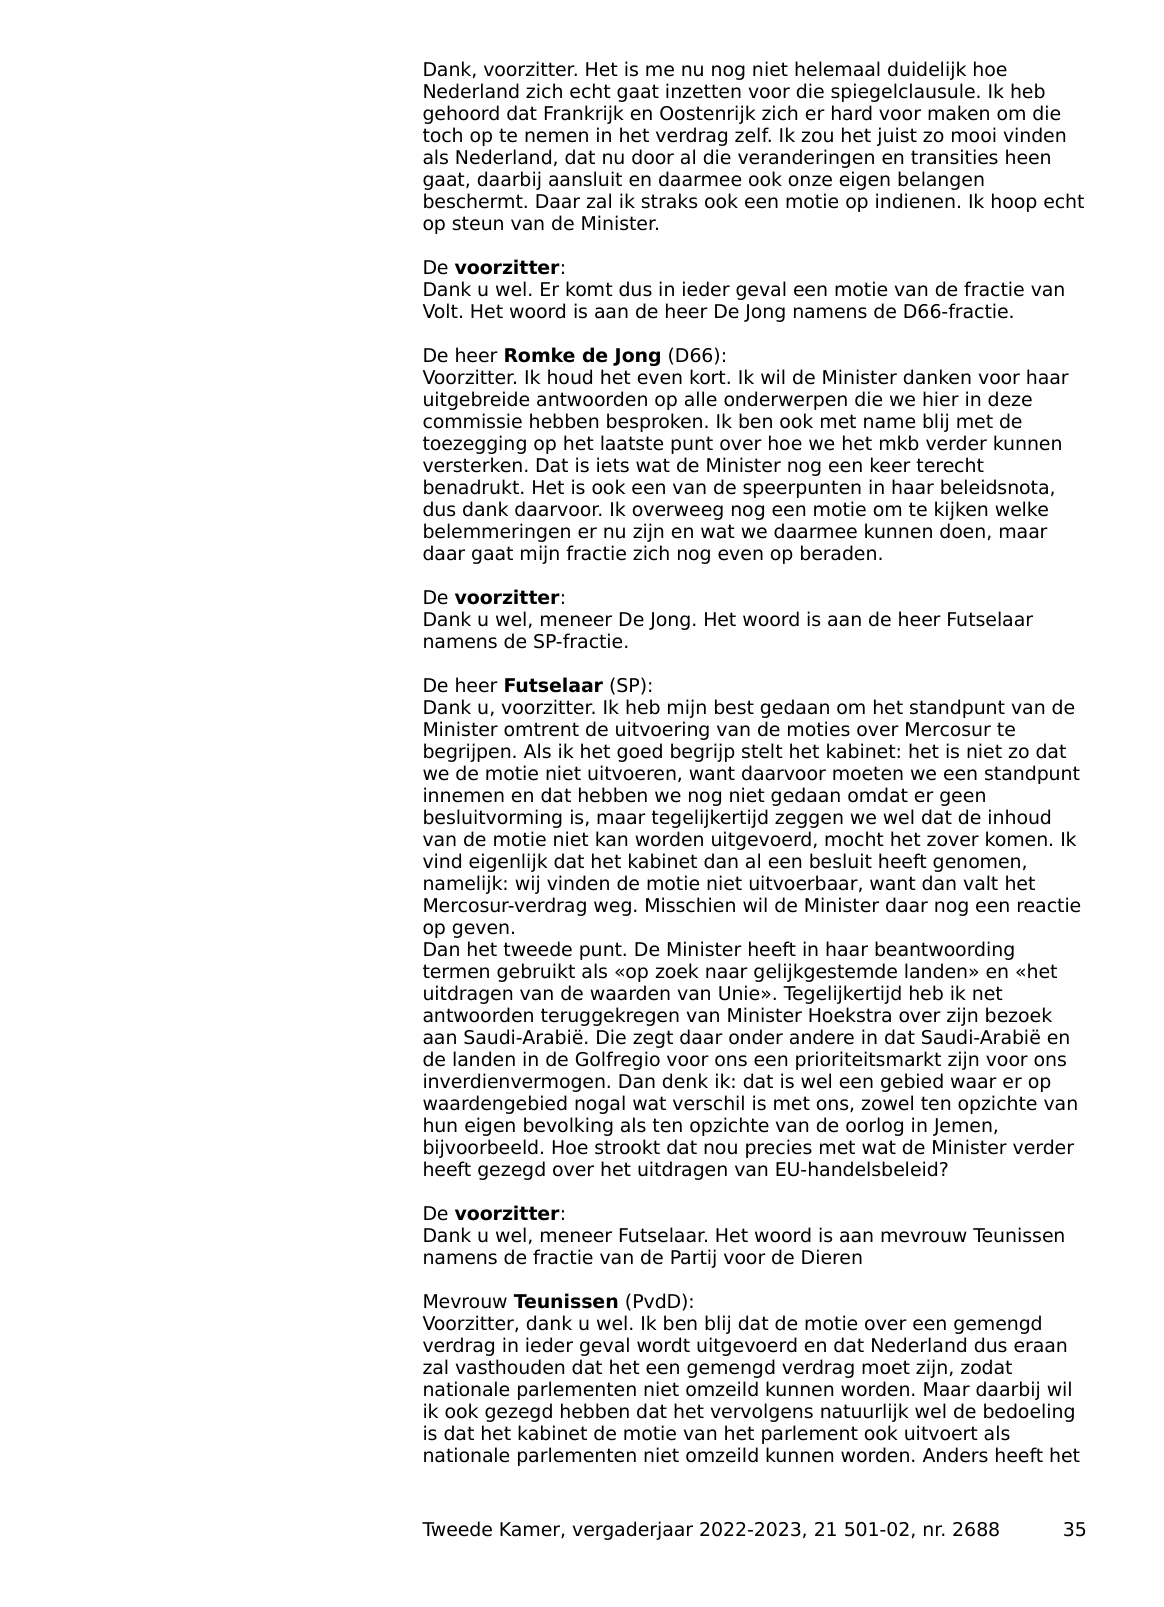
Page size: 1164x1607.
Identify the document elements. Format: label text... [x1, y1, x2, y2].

text Mevrouw Teunissen (PvdD): [422, 1291, 1087, 1313]
text De voorzitter: [422, 587, 1087, 609]
text Dank u wel, meneer De Jong. Het woord is aan de heer Futselaar namens de SP-fractie. [422, 609, 1087, 653]
text Dank u, voorzitter. Ik heb mijn best gedaan om het standpunt van de Minister omtrent de uitvoering van de moties over Mercosur te begrijpen. Als ik het goed begrijp stelt het kabinet: het is niet zo dat we de motie niet uitvoeren, want daarvoor moeten we een standpunt innemen en dat hebben we nog niet gedaan omdat er geen besluitvorming is, maar tegelijkertijd zeggen we wel dat de inhoud van de motie niet kan worden uitgevoerd, mocht het zover komen. Ik vind eigenlijk dat het kabinet dan al een besluit heeft genomen, namelijk: wij vinden de motie niet uitvoerbaar, want dan valt het Mercosur-verdrag weg. Misschien wil de Minister daar nog een reactie op geven. [422, 697, 1087, 939]
text Voorzitter, dank u wel. Ik ben blij dat de motie over een gemengd verdrag in ieder geval wordt uitgevoerd en dat Nederland dus eraan zal vasthouden dat het een gemengd verdrag moet zijn, zodat nationale parlementen niet omzeild kunnen worden. Maar daarbij wil ik ook gezegd hebben dat het vervolgens natuurlijk wel de bedoeling is dat het kabinet de motie van het parlement ook uitvoert als nationale parlementen niet omzeild kunnen worden. Anders heeft het [422, 1313, 1087, 1467]
text Voorzitter. Ik houd het even kort. Ik wil de Minister danken voor haar uitgebreide antwoorden op alle onderwerpen die we hier in deze commissie hebben besproken. Ik ben ook met name blij met de toezegging op het laatste punt over hoe we het mkb verder kunnen versterken. Dat is iets wat de Minister nog een keer terecht benadrukt. Het is ook een van de speerpunten in haar beleidsnota, dus dank daarvoor. Ik overweeg nog een motie om te kijken welke belemmeringen er nu zijn en wat we daarmee kunnen doen, maar daar gaat mijn fractie zich nog even op beraden. [422, 367, 1087, 565]
text De voorzitter: [422, 257, 1087, 279]
text Dank u wel, meneer Futselaar. Het woord is aan mevrouw Teunissen namens de fractie van de Partij voor de Dieren [422, 1225, 1087, 1269]
text Dank, voorzitter. Het is me nu nog niet helemaal duidelijk hoe Nederland zich echt gaat inzetten voor die spiegelclausule. Ik heb gehoord dat Frankrijk en Oostenrijk zich er hard voor maken om die toch op te nemen in het verdrag zelf. Ik zou het juist zo mooi vinden als Nederland, dat nu door al die veranderingen en transities heen gaat, daarbij aansluit en daarmee ook onze eigen belangen beschermt. Daar zal ik straks ook een motie op indienen. Ik hoop echt op steun van de Minister. [422, 59, 1087, 235]
text De heer Romke de Jong (D66): [422, 345, 1087, 367]
text De voorzitter: [422, 1203, 1087, 1225]
text Dan het tweede punt. De Minister heeft in haar beantwoording termen gebruikt als «op zoek naar gelijkgestemde landen» en «het uitdragen van de waarden van Unie». Tegelijkertijd heb ik net antwoorden teruggekregen van Minister Hoekstra over zijn bezoek aan Saudi-Arabië. Die zegt daar onder andere in dat Saudi-Arabië en de landen in de Golfregio voor ons een prioriteitsmarkt zijn voor ons inverdienvermogen. Dan denk ik: dat is wel een gebied waar er op waardengebied nogal wat verschil is met ons, zowel ten opzichte van hun eigen bevolking als ten opzichte van de oorlog in Jemen, bijvoorbeeld. Hoe strookt dat nou precies met wat de Minister verder heeft gezegd over het uitdragen van EU-handelsbeleid? [422, 939, 1087, 1181]
text De heer Futselaar (SP): [422, 675, 1087, 697]
text Dank u wel. Er komt dus in ieder geval een motie van de fractie van Volt. Het woord is aan de heer De Jong namens de D66-fractie. [422, 279, 1087, 323]
